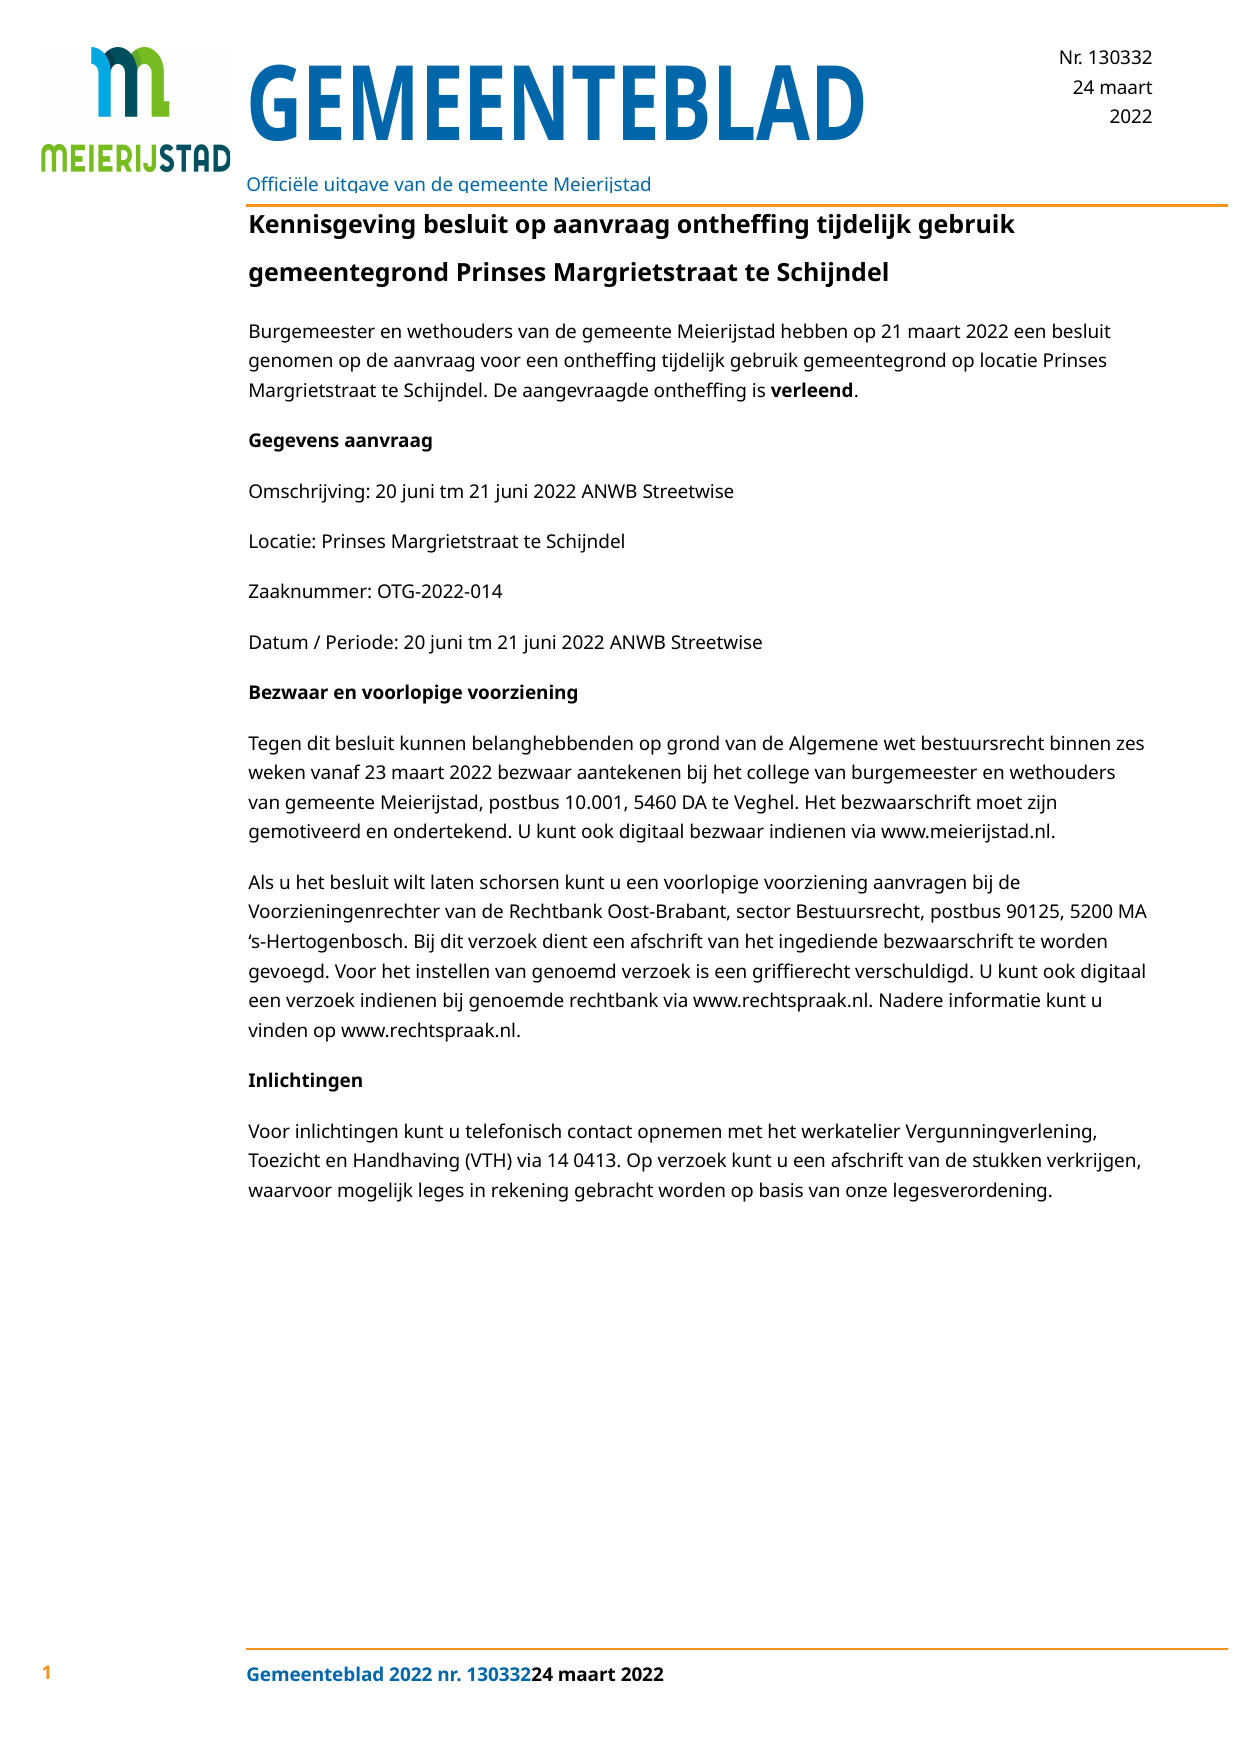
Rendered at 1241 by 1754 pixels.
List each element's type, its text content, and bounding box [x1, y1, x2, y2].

text Zaaknummer: OTG-2022-014 [248, 579, 1152, 604]
text Voor inlichtingen kunt u telefonisch contact opnemen met het werkatelier Vergunningverlening, Toezicht en Handhaving (VTH) via 14 0413. Op verzoek kunt u een afschrift van de stukken verkrijgen, waarvoor mogelijk leges in rekening gebracht worden op basis van onze legesverordening. [248, 1118, 1152, 1203]
text Bezwaar en voorlopige voorziening [248, 679, 1152, 705]
picture [41, 47, 231, 172]
text Gegevens aanvraag [248, 427, 1152, 453]
text Omschrijving: 20 juni tm 21 juni 2022 ANWB Streetwise [248, 478, 1152, 504]
text Datum / Periode: 20 juni tm 21 juni 2022 ANWB Streetwise [248, 629, 1152, 655]
text Tegen dit besluit kunnen belanghebbenden op grond van de Algemene wet bestuursrecht binnen zes weken vanaf 23 maart 2022 bezwaar aantekenen bij het college van burgemeester en wethouders van gemeente Meierijstad, postbus 10.001, 5460 DA te Veghel. Het bezwaarschrift moet zijn gemotiveerd en ondertekend. U kunt ook digitaal bezwaar indienen via www.meierijstad.nl. [248, 730, 1152, 844]
text Inlichtingen [248, 1067, 1152, 1093]
text Locatie: Prinses Margrietstraat te Schijndel [248, 528, 1152, 554]
text Als u het besluit wilt laten schorsen kunt u een voorlopige voorziening aanvragen bij de Voorzieningenrechter van de Rechtbank Oost-Brabant, sector Bestuursrecht, postbus 90125, 5200 MA ‘s-Hertogenbosch. Bij dit verzoek dient een afschrift van het ingediende bezwaarschrift te worden gevoegd. Voor het instellen van genoemd verzoek is een griffierecht verschuldigd. U kunt ook digitaal een verzoek indienen bij genoemde rechtbank via www.rechtspraak.nl. Nadere informatie kunt u vinden op www.rechtspraak.nl. [248, 869, 1152, 1043]
text Burgemeester en wethouders van de gemeente Meierijstad hebben op 21 maart 2022 een besluit genomen op de aanvraag voor een ontheffing tijdelijk gebruik gemeentegrond op locatie Prinses Margrietstraat te Schijndel. De aangevraagde ontheffing is verleend. [248, 318, 1152, 403]
text Kennisgeving besluit op aanvraag ontheffing tijdelijk gebruik gemeentegrond Prinses Margrietstraat te Schijndel [248, 207, 1152, 288]
